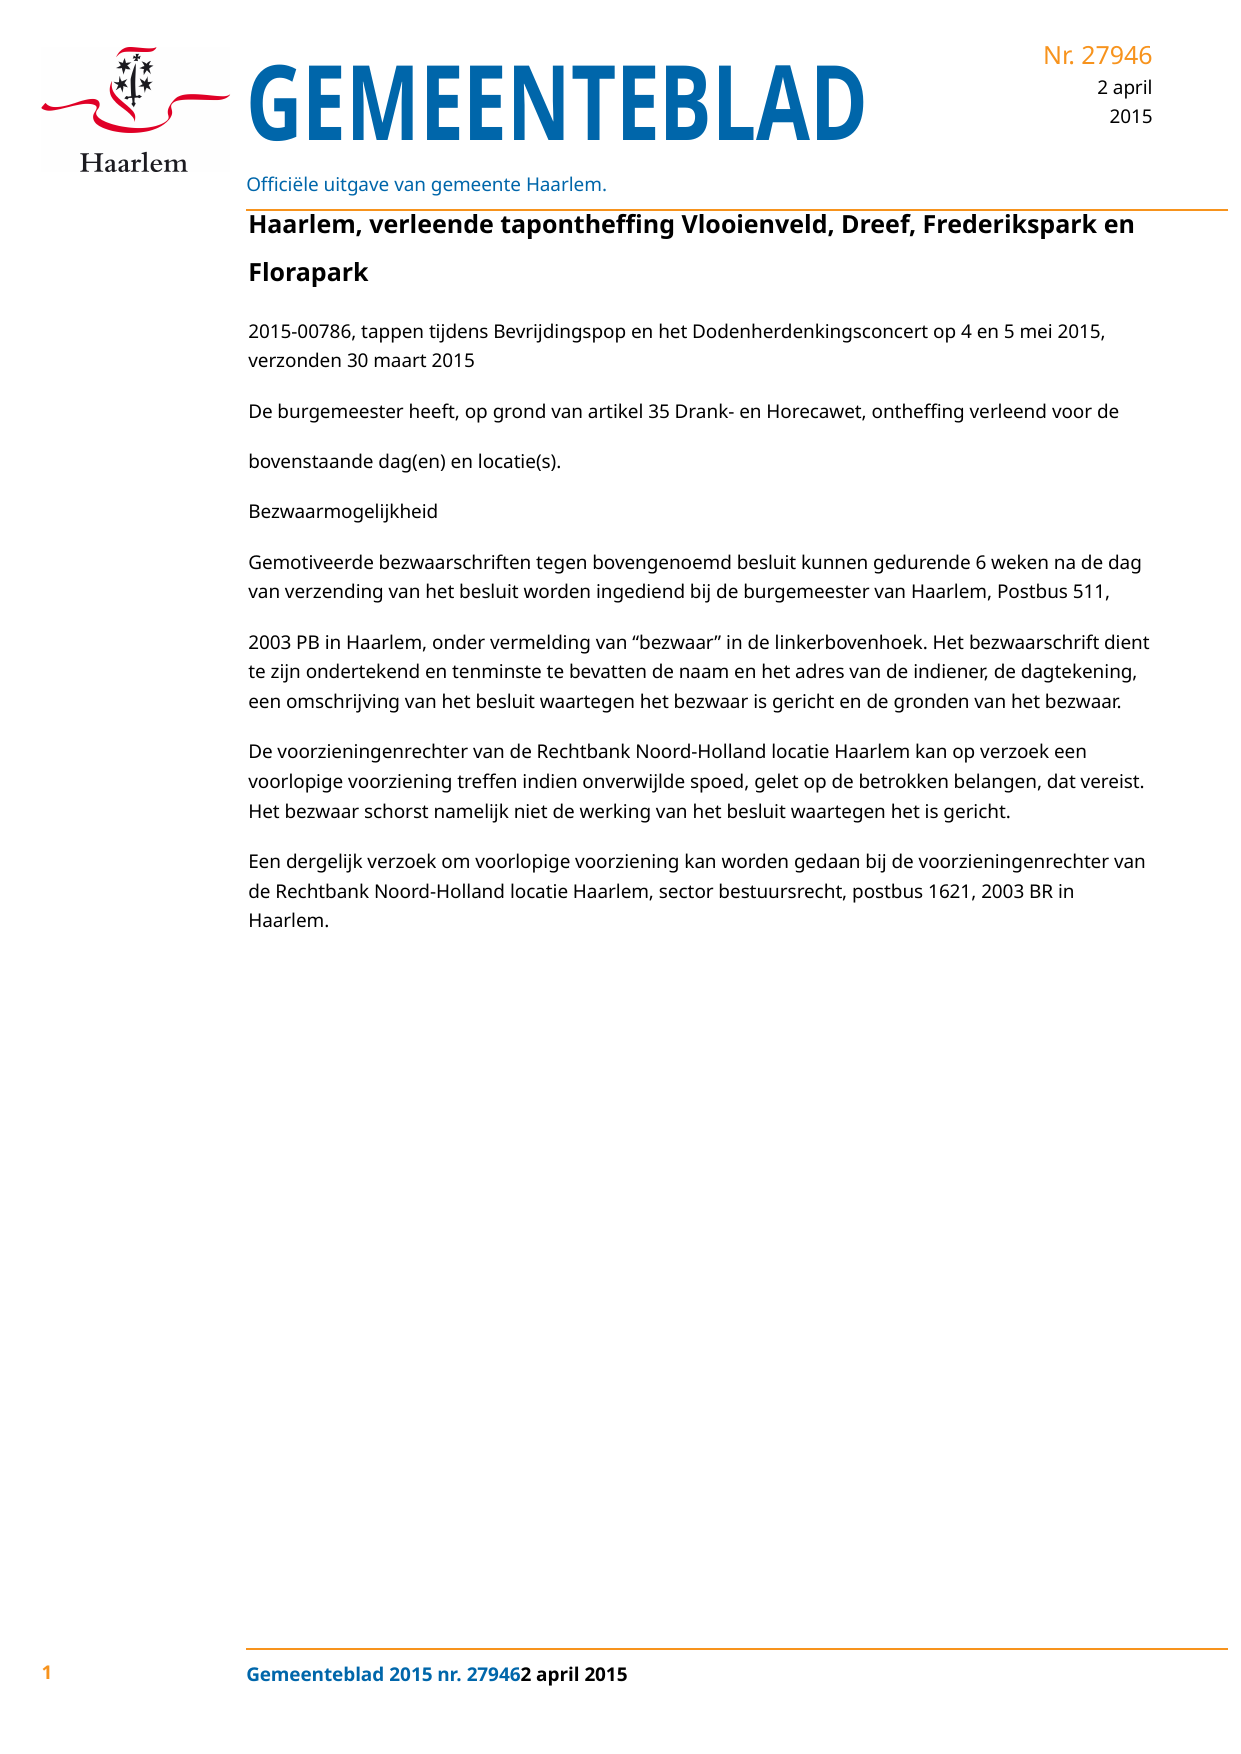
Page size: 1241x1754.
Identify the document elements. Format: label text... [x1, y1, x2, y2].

picture [41, 47, 231, 172]
text De voorzieningenrechter van de Rechtbank Noord-Holland locatie Haarlem kan op verzoek een voorlopige voorziening treffen indien onverwijlde spoed, gelet op de betrokken belangen, dat vereist. Het bezwaar schorst namelijk niet de werking van het besluit waartegen het is gericht. [248, 739, 1152, 824]
text 2003 PB in Haarlem, onder vermelding van “bezwaar” in de linkerbovenhoek. Het bezwaarschrift dient te zijn ondertekend en tenminste te bevatten de naam en het adres van de indiener, de dagtekening, een omschrijving van het besluit waartegen het bezwaar is gericht en de gronden van het bezwaar. [248, 629, 1152, 714]
text Een dergelijk verzoek om voorlopige voorziening kan worden gedaan bij de voorzieningenrechter van de Rechtbank Noord-Holland locatie Haarlem, sector bestuursrecht, postbus 1621, 2003 BR in Haarlem. [248, 848, 1152, 933]
text bovenstaande dag(en) en locatie(s). [248, 448, 1152, 474]
text Bezwaarmogelijkheid [248, 499, 1152, 524]
text De burgemeester heeft, op grond van artikel 35 Drank- en Horecawet, ontheffing verleend voor de [248, 398, 1152, 424]
text Haarlem, verleende tapontheffing Vlooienveld, Dreef, Frederikspark en Florapark [248, 211, 1152, 288]
text Gemotiveerde bezwaarschriften tegen bovengenoemd besluit kunnen gedurende 6 weken na de dag van verzending van het besluit worden ingediend bij de burgemeester van Haarlem, Postbus 511, [248, 549, 1152, 604]
text 2015-00786, tappen tijdens Bevrijdingspop en het Dodenherdenkingsconcert op 4 en 5 mei 2015, verzonden 30 maart 2015 [248, 318, 1152, 373]
